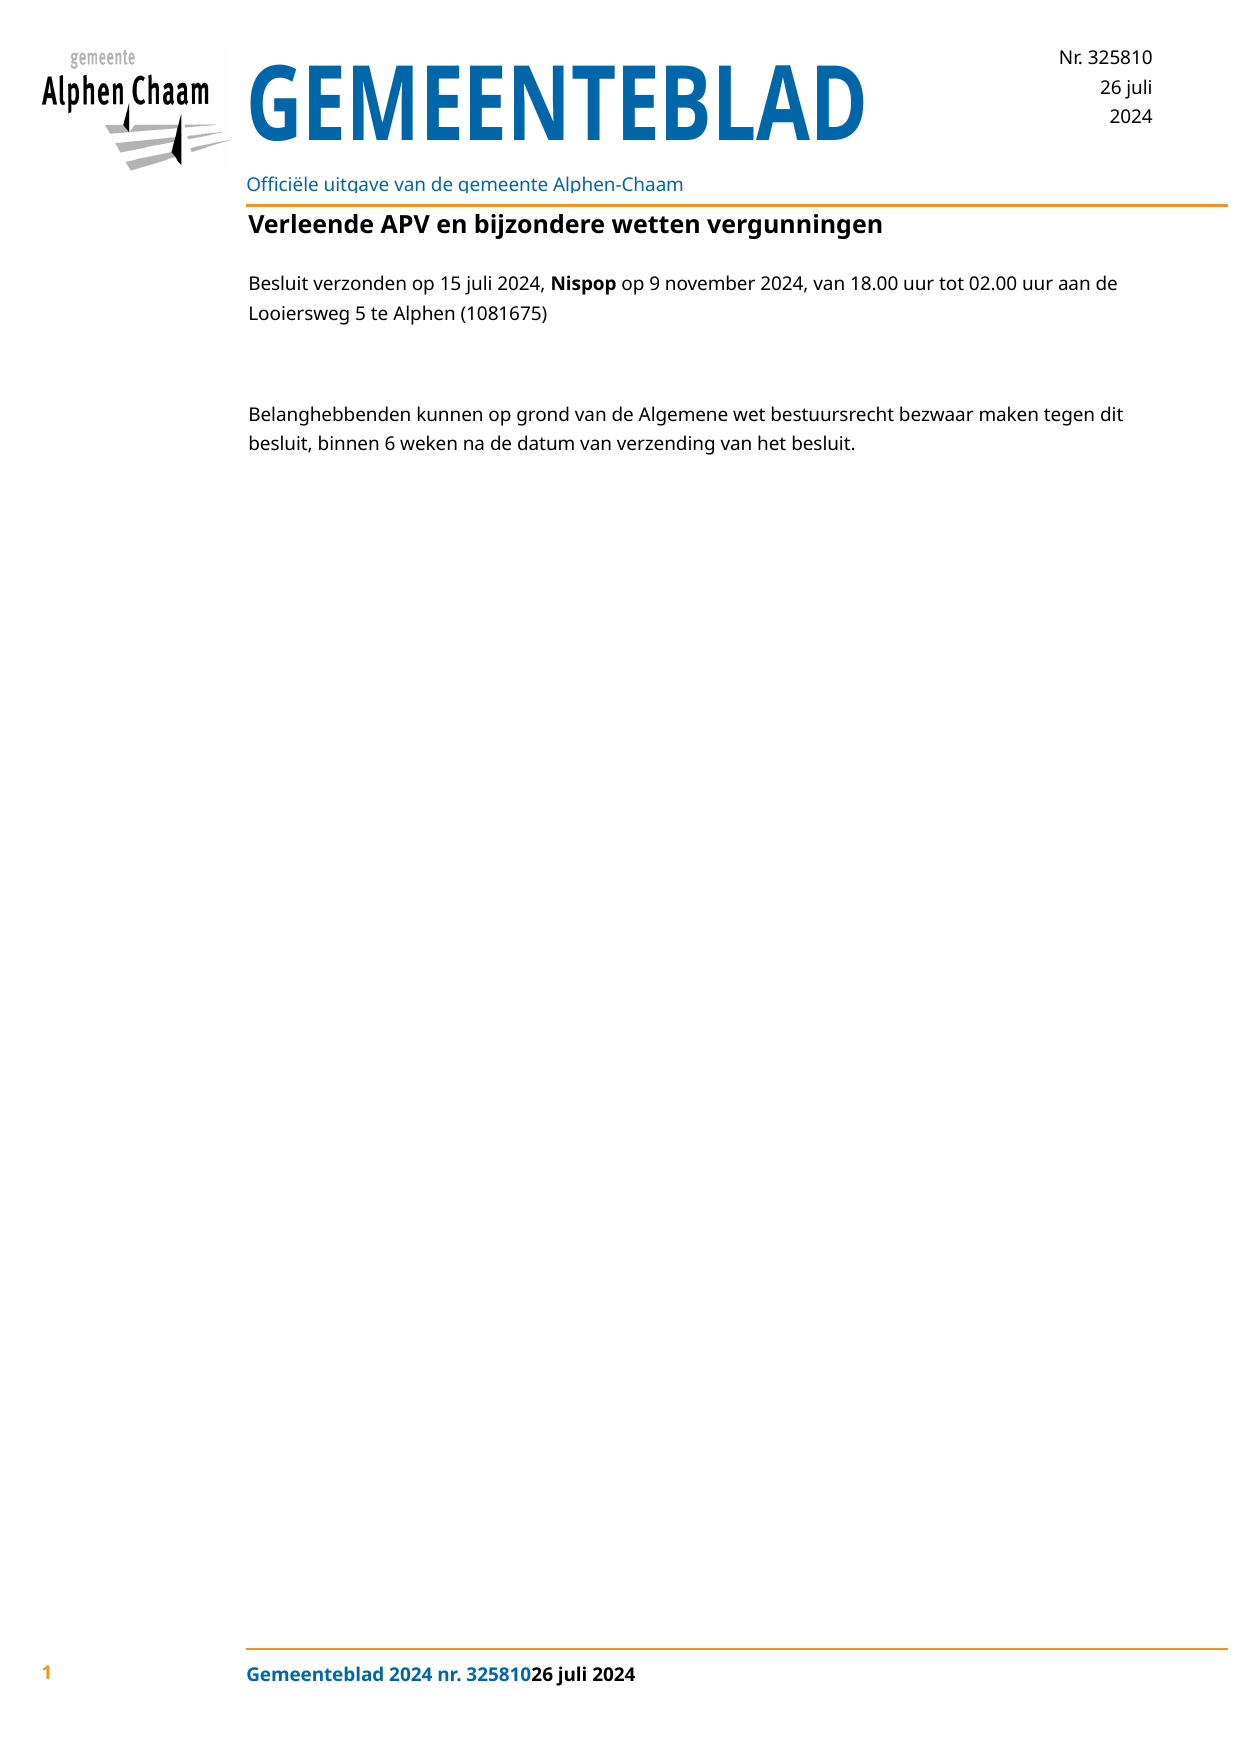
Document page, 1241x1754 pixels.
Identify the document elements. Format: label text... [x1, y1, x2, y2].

text Belanghebbenden kunnen op grond van de Algemene wet bestuursrecht bezwaar maken tegen dit besluit, binnen 6 weken na de datum van verzending van het besluit. [248, 401, 1152, 456]
text Besluit verzonden op 15 juli 2024, Nispop op 9 november 2024, van 18.00 uur tot 02.00 uur aan de Looiersweg 5 te Alphen (1081675) [248, 270, 1152, 326]
picture [41, 47, 231, 172]
text Verleende APV en bijzondere wetten vergunningen [248, 207, 1152, 241]
